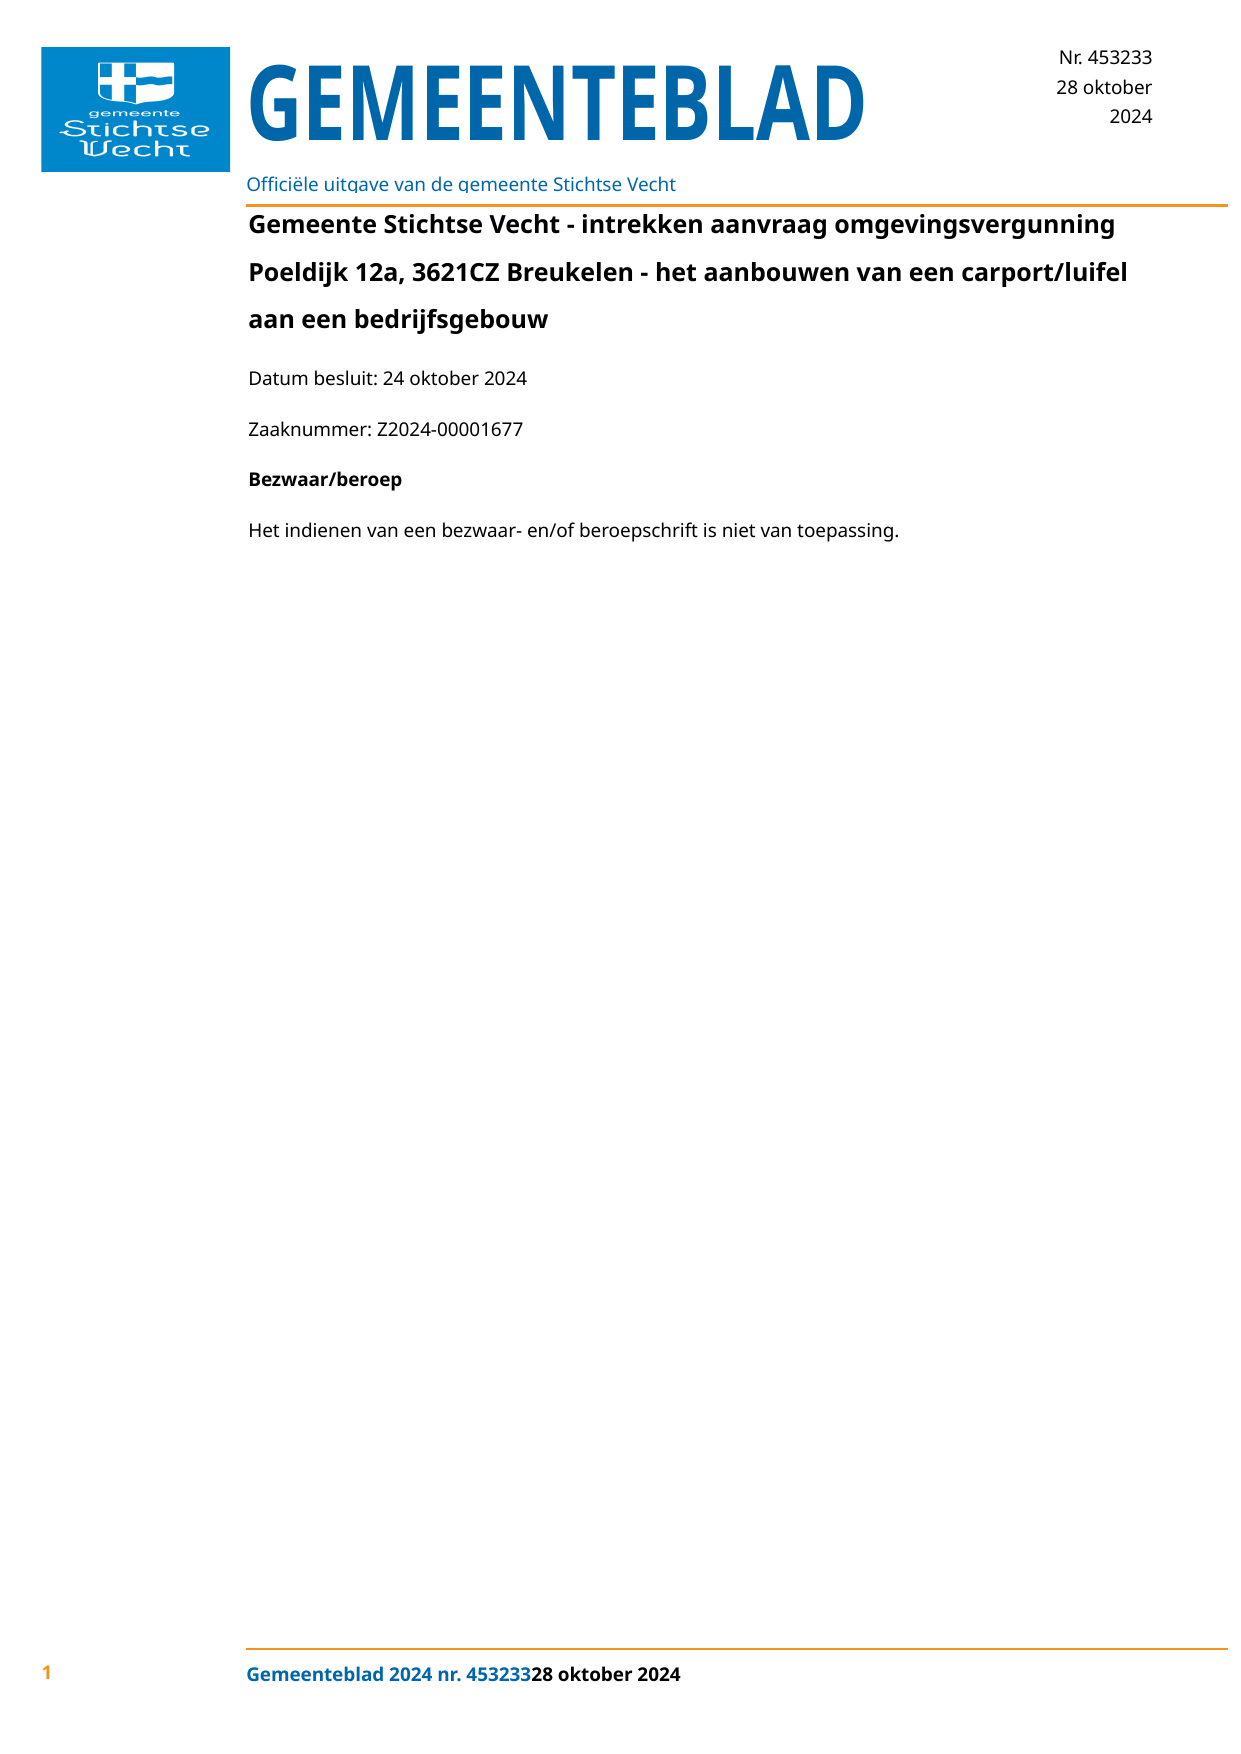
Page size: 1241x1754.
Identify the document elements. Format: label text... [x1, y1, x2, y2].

text Zaaknummer: Z2024-00001677 [248, 416, 1152, 442]
text Datum besluit: 24 oktober 2024 [248, 366, 1152, 391]
text Gemeente Stichtse Vecht - intrekken aanvraag omgevingsvergunning Poeldijk 12a, 3621CZ Breukelen - het aanbouwen van een carport/luifel aan een bedrijfsgebouw [248, 207, 1152, 336]
text Bezwaar/beroep [248, 466, 1152, 492]
picture [137, 63, 174, 103]
picture [99, 63, 135, 101]
text Het indienen van een bezwaar- en/of beroepschrift is niet van toepassing. [248, 517, 1152, 542]
